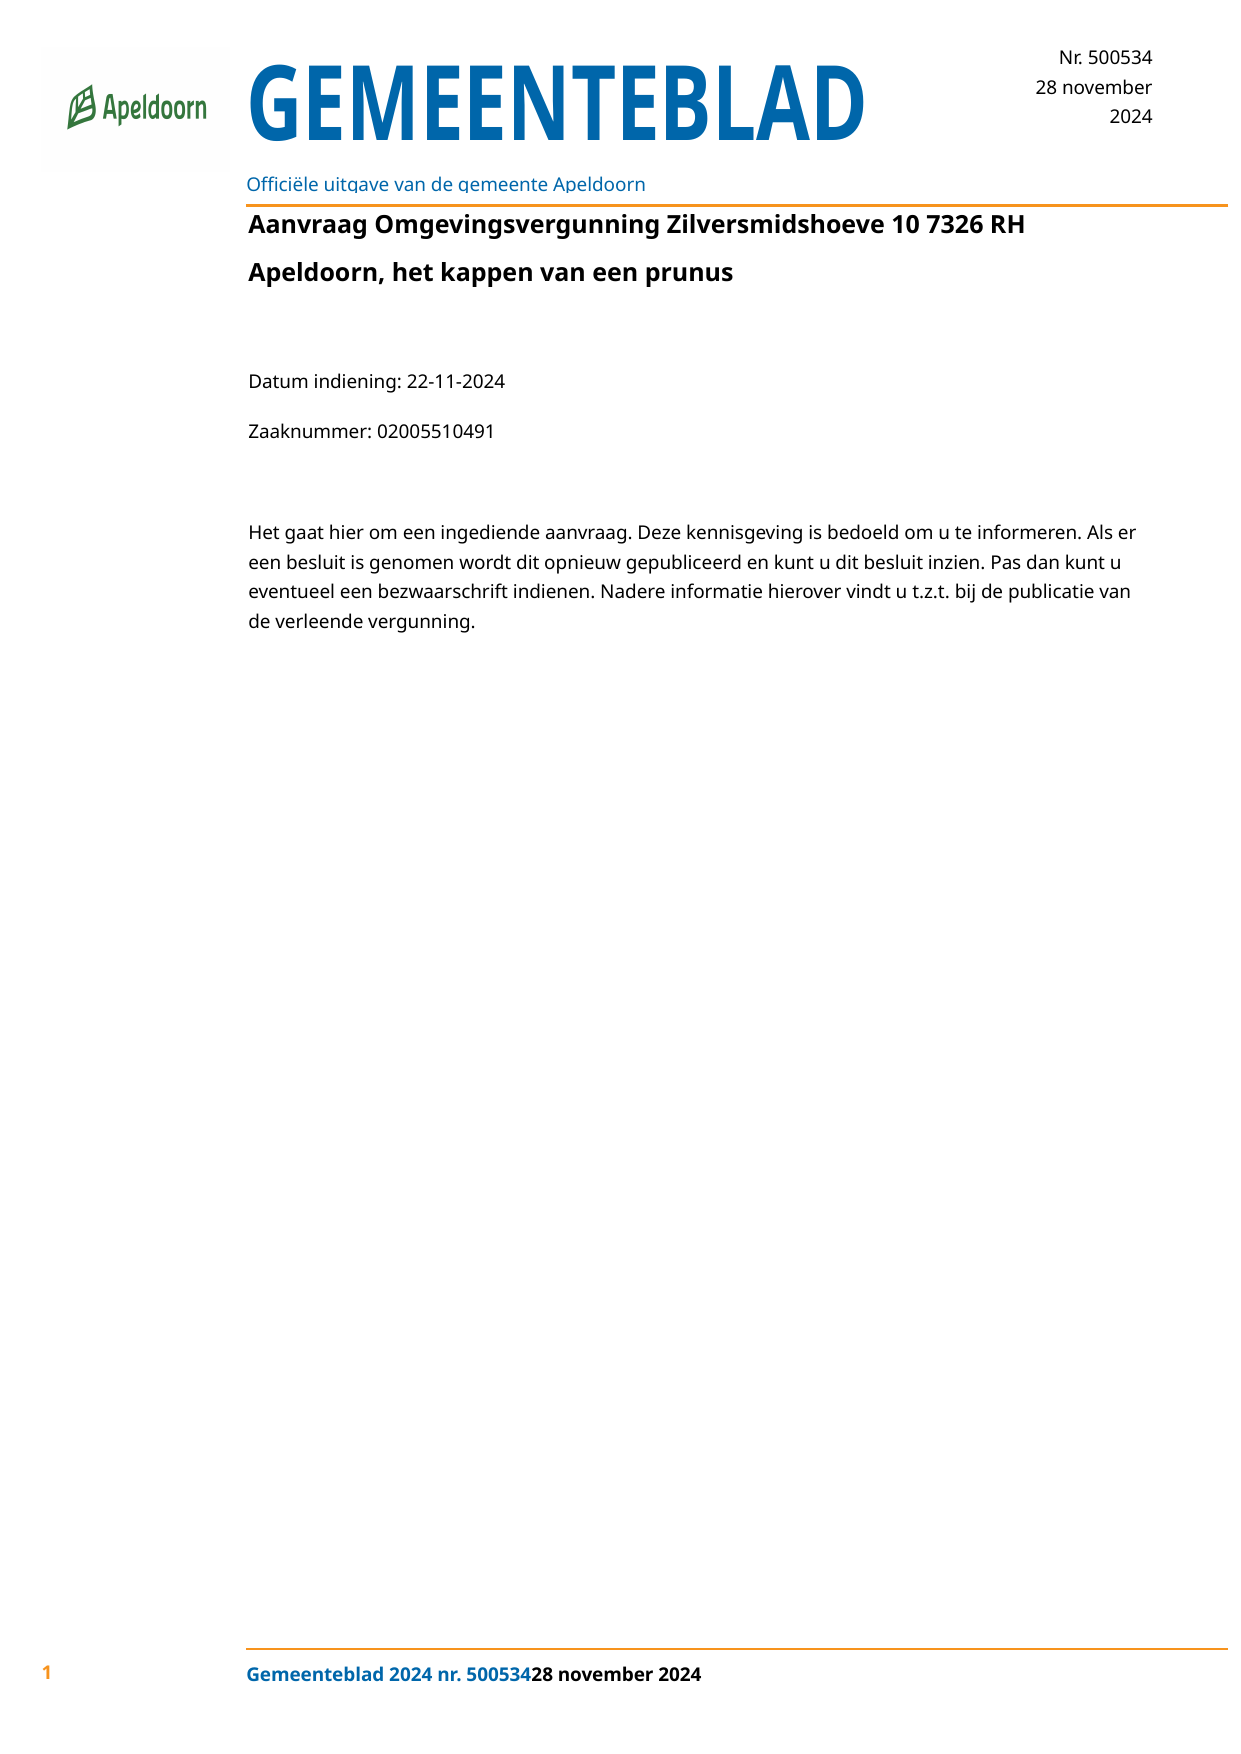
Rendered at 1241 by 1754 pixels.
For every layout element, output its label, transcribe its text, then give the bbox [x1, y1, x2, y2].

text Zaaknummer: 02005510491 [248, 419, 1152, 444]
picture [41, 47, 231, 172]
text Het gaat hier om een ingediende aanvraag. Deze kennisgeving is bedoeld om u te informeren. Als er een besluit is genomen wordt dit opnieuw gepubliceerd en kunt u dit besluit inzien. Pas dan kunt u eventueel een bezwaarschrift indienen. Nadere informatie hierover vindt u t.z.t. bij de publicatie van de verleende vergunning. [248, 519, 1152, 634]
text Aanvraag Omgevingsvergunning Zilversmidshoeve 10 7326 RH Apeldoorn, het kappen van een prunus [248, 207, 1152, 288]
text Datum indiening: 22-11-2024 [248, 368, 1152, 394]
